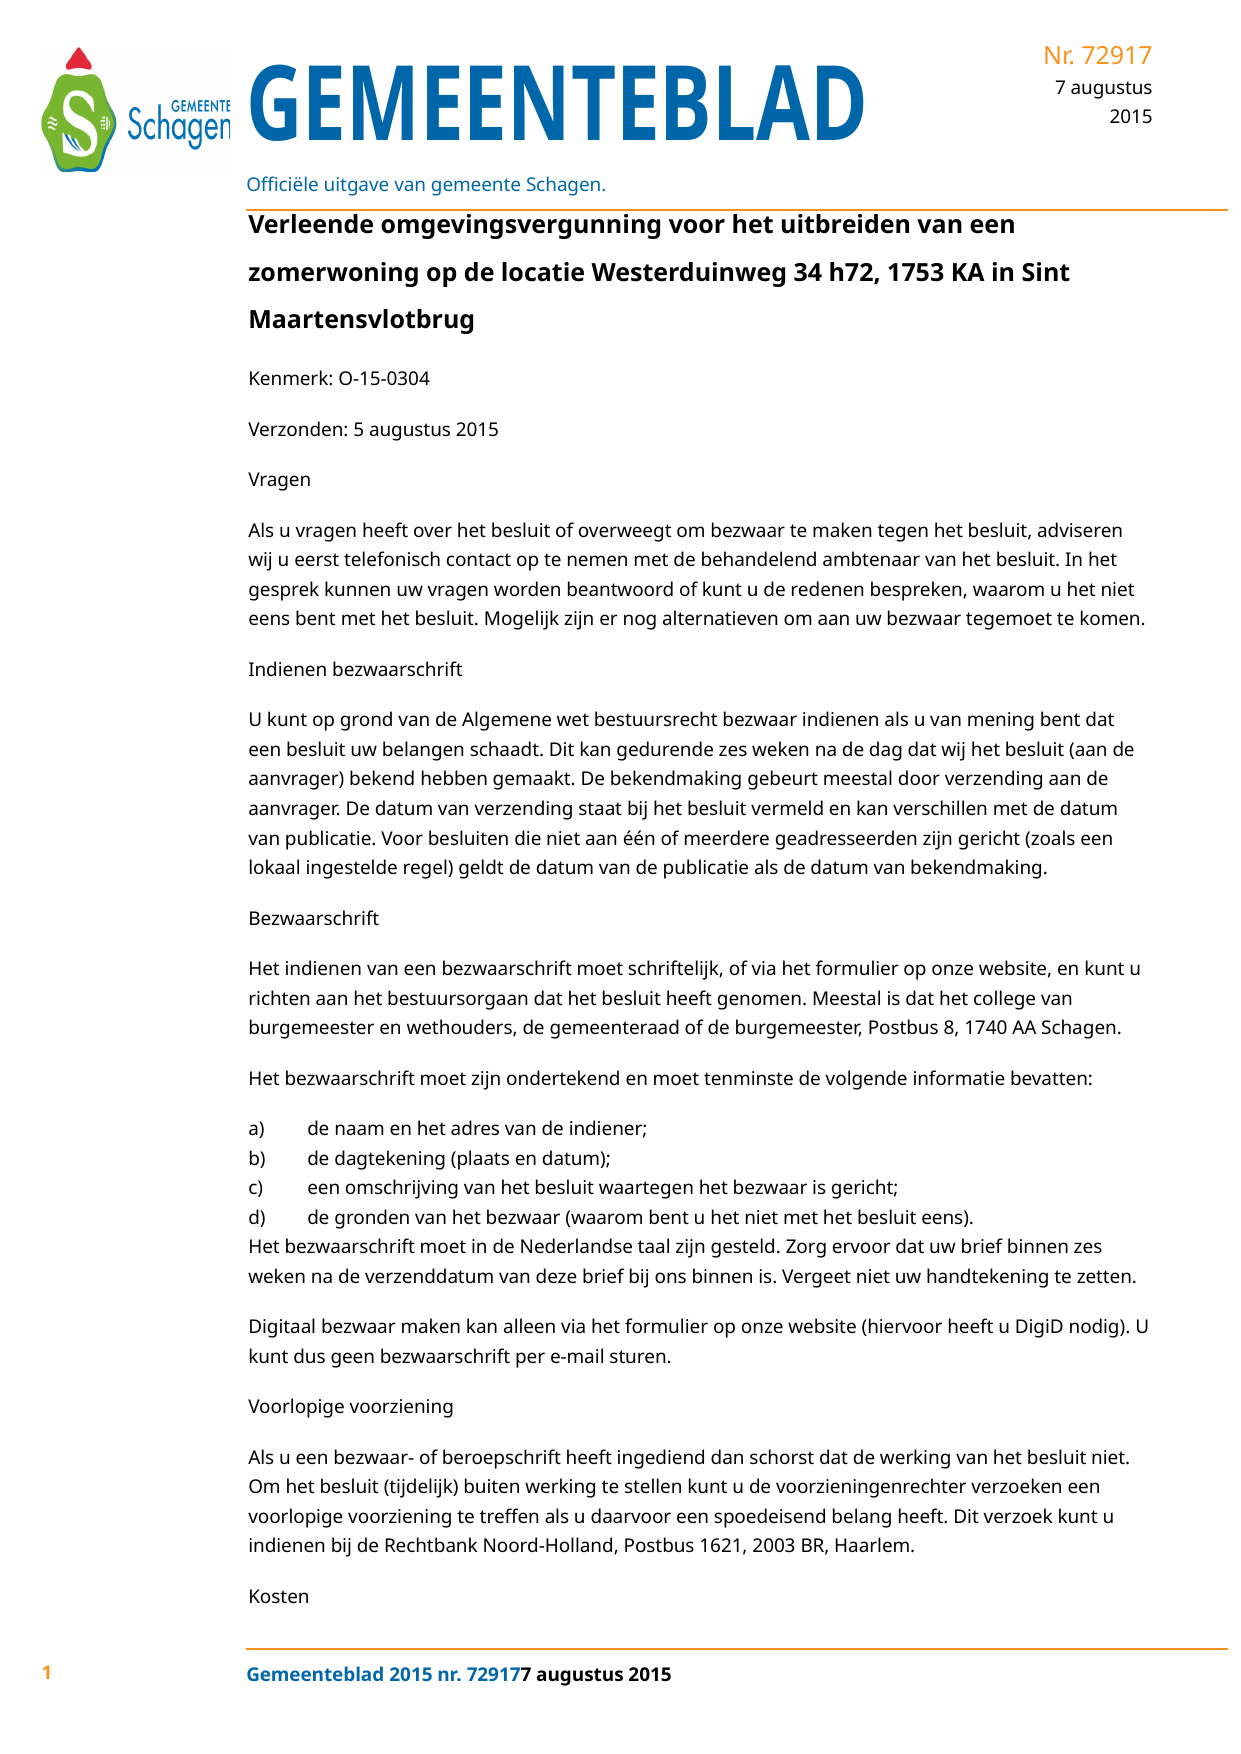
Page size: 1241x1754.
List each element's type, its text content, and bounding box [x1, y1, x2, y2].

list een omschrijving van het besluit waartegen het bezwaar is gericht; [248, 1174, 1152, 1200]
list de naam en het adres van de indiener; [248, 1115, 1152, 1141]
text Indienen bezwaarschrift [248, 656, 1152, 682]
list de dagtekening (plaats en datum); [248, 1145, 1152, 1170]
text Digitaal bezwaar maken kan alleen via het formulier op onze website (hiervoor heeft u DigiD nodig). U kunt dus geen bezwaarschrift per e-mail sturen. [248, 1313, 1152, 1369]
text Als u een bezwaar- of beroepschrift heeft ingediend dan schorst dat de werking van het besluit niet. Om het besluit (tijdelijk) buiten werking te stellen kunt u de voorzieningenrechter verzoeken een voorlopige voorziening te treffen als u daarvoor een spoedeisend belang heeft. Dit verzoek kunt u indienen bij de Rechtbank Noord-Holland, Postbus 1621, 2003 BR, Haarlem. [248, 1444, 1152, 1558]
text Voorlopige voorziening [248, 1393, 1152, 1419]
text Het indienen van een bezwaarschrift moet schriftelijk, of via het formulier op onze website, en kunt u richten aan het bestuursorgaan dat het besluit heeft genomen. Meestal is dat het college van burgemeester en wethouders, de gemeenteraad of de burgemeester, Postbus 8, 1740 AA Schagen. [248, 955, 1152, 1040]
text Bezwaarschrift [248, 905, 1152, 930]
text Als u vragen heeft over het besluit of overweegt om bezwaar te maken tegen het besluit, adviseren wij u eerst telefonisch contact op te nemen met de behandelend ambtenaar van het besluit. In het gesprek kunnen uw vragen worden beantwoord of kunt u de redenen bespreken, waarom u het niet eens bent met het besluit. Mogelijk zijn er nog alternatieven om aan uw bezwaar tegemoet te komen. [248, 517, 1152, 631]
text Verzonden: 5 augustus 2015 [248, 416, 1152, 442]
text Het bezwaarschrift moet in de Nederlandse taal zijn gesteld. Zorg ervoor dat uw brief binnen zes weken na de verzenddatum van deze brief bij ons binnen is. Vergeet niet uw handtekening te zetten. [248, 1233, 1152, 1289]
text U kunt op grond van de Algemene wet bestuursrecht bezwaar indienen als u van mening bent dat een besluit uw belangen schaadt. Dit kan gedurende zes weken na de dag dat wij het besluit (aan de aanvrager) bekend hebben gemaakt. De bekendmaking gebeurt meestal door verzending aan de aanvrager. De datum van verzending staat bij het besluit vermeld en kan verschillen met de datum van publicatie. Voor besluiten die niet aan één of meerdere geadresseerden zijn gericht (zoals een lokaal ingestelde regel) geldt de datum van de publicatie als de datum van bekendmaking. [248, 706, 1152, 880]
text Verleende omgevingsvergunning voor het uitbreiden van een zomerwoning op de locatie Westerduinweg 34 h72, 1753 KA in Sint Maartensvlotbrug [248, 211, 1152, 336]
text Kenmerk: O-15-0304 [248, 366, 1152, 391]
text Het bezwaarschrift moet zijn ondertekend en moet tenminste de volgende informatie bevatten: [248, 1065, 1152, 1090]
text Kosten [248, 1583, 1152, 1609]
picture [41, 47, 231, 172]
list de gronden van het bezwaar (waarom bent u het niet met het besluit eens). [248, 1204, 1152, 1229]
text Vragen [248, 466, 1152, 492]
